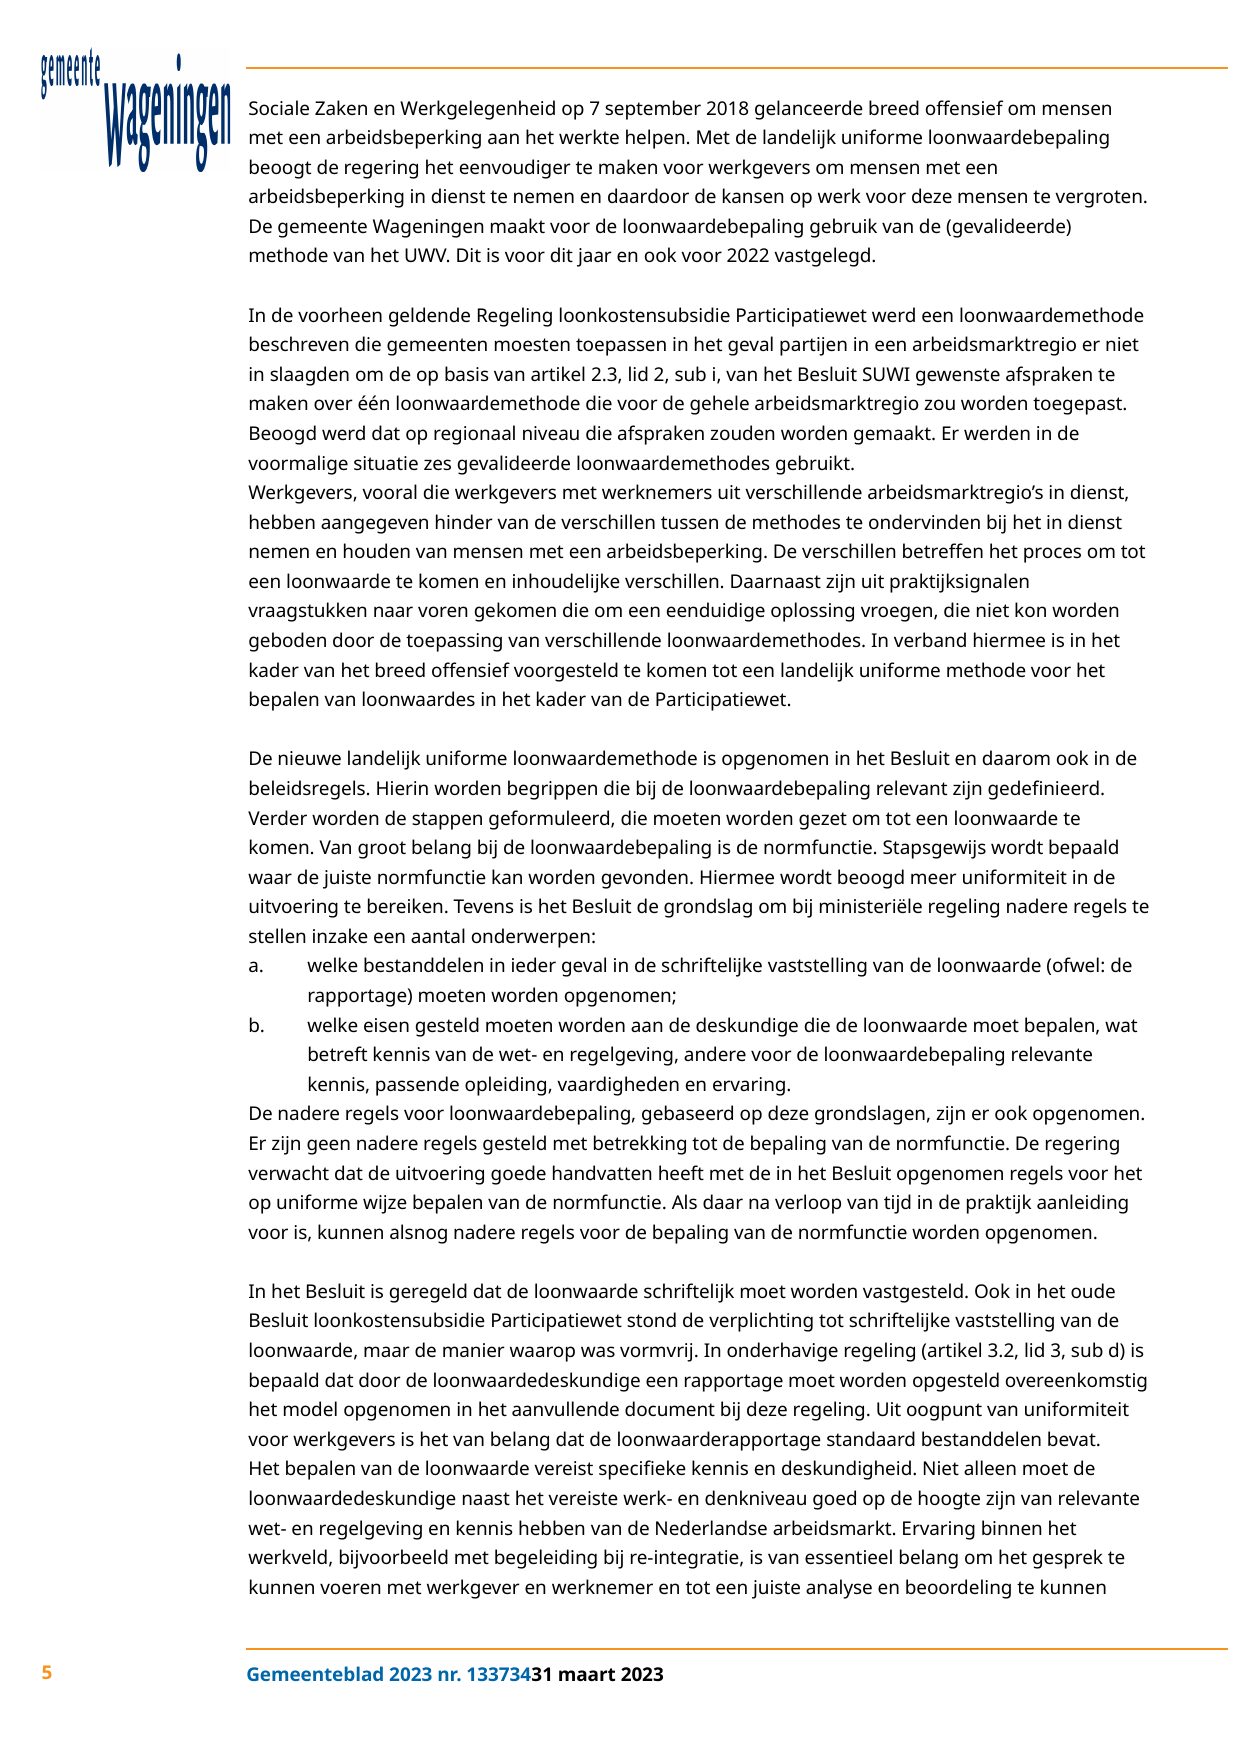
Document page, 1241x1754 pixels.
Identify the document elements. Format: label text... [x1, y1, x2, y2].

text De nieuwe landelijk uniforme loonwaardemethode is opgenomen in het Besluit en daarom ook in de beleidsregels. Hierin worden begrippen die bij de loonwaardebepaling relevant zijn gedefinieerd. Verder worden de stappen geformuleerd, die moeten worden gezet om tot een loonwaarde te komen. Van groot belang bij de loonwaardebepaling is de normfunctie. Stapsgewijs wordt bepaald waar de juiste normfunctie kan worden gevonden. Hiermee wordt beoogd meer uniformiteit in de uitvoering te bereiken. Tevens is het Besluit de grondslag om bij ministeriële regeling nadere regels te stellen inzake een aantal onderwerpen: [248, 746, 1152, 949]
text Werkgevers, vooral die werkgevers met werknemers uit verschillende arbeidsmarktregio’s in dienst, hebben aangegeven hinder van de verschillen tussen de methodes te ondervinden bij het in dienst nemen en houden van mensen met een arbeidsbeperking. De verschillen betreffen het proces om tot een loonwaarde te komen en inhoudelijke verschillen. Daarnaast zijn uit praktijksignalen vraagstukken naar voren gekomen die om een eenduidige oplossing vroegen, die niet kon worden geboden door de toepassing van verschillende loonwaardemethodes. In verband hiermee is in het kader van het breed offensief voorgesteld te komen tot een landelijk uniforme methode voor het bepalen van loonwaardes in het kader van de Participatiewet. [248, 479, 1152, 712]
text Het bepalen van de loonwaarde vereist specifieke kennis en deskundigheid. Niet alleen moet de loonwaardedeskundige naast het vereiste werk- en denkniveau goed op de hoogte zijn van relevante wet- en regelgeving en kennis hebben van de Nederlandse arbeidsmarkt. Ervaring binnen het werkveld, bijvoorbeeld met begeleiding bij re-integratie, is van essentieel belang om het gesprek te kunnen voeren met werkgever en werknemer en tot een juiste analyse en beoordeling te kunnen [248, 1456, 1152, 1600]
text De nadere regels voor loonwaardebepaling, gebaseerd op deze grondslagen, zijn er ook opgenomen. Er zijn geen nadere regels gesteld met betrekking tot de bepaling van de normfunctie. De regering verwacht dat de uitvoering goede handvatten heeft met de in het Besluit opgenomen regels voor het op uniforme wijze bepalen van de normfunctie. Als daar na verloop van tijd in de praktijk aanleiding voor is, kunnen alsnog nadere regels voor de bepaling van de normfunctie worden opgenomen. [248, 1101, 1152, 1245]
list welke bestanddelen in ieder geval in de schriftelijke vaststelling van de loonwaarde (ofwel: de rapportage) moeten worden opgenomen; [248, 953, 1152, 1008]
text In het Besluit is geregeld dat de loonwaarde schriftelijk moet worden vastgesteld. Ook in het oude Besluit loonkostensubsidie Participatiewet stond de verplichting tot schriftelijke vaststelling van de loonwaarde, maar de manier waarop was vormvrij. In onderhavige regeling (artikel 3.2, lid 3, sub d) is bepaald dat door de loonwaardedeskundige een rapportage moet worden opgesteld overeenkomstig het model opgenomen in het aanvullende document bij deze regeling. Uit oogpunt van uniformiteit voor werkgevers is het van belang dat de loonwaarderapportage standaard bestanddelen bevat. [248, 1278, 1152, 1452]
list welke eisen gesteld moeten worden aan de deskundige die de loonwaarde moet bepalen, wat betreft kennis van de wet- en regelgeving, andere voor de loonwaardebepaling relevante kennis, passende opleiding, vaardigheden en ervaring. [248, 1012, 1152, 1097]
picture [41, 47, 231, 172]
text Sociale Zaken en Werkgelegenheid op 7 september 2018 gelanceerde breed offensief om mensen met een arbeidsbeperking aan het werkte helpen. Met de landelijk uniforme loonwaardebepaling beoogt de regering het eenvoudiger te maken voor werkgevers om mensen met een arbeidsbeperking in dienst te nemen en daardoor de kansen op werk voor deze mensen te vergroten. De gemeente Wageningen maakt voor de loonwaardebepaling gebruik van de (gevalideerde) methode van het UWV. Dit is voor dit jaar en ook voor 2022 vastgelegd. [248, 95, 1152, 268]
text In de voorheen geldende Regeling loonkostensubsidie Participatiewet werd een loonwaardemethode beschreven die gemeenten moesten toepassen in het geval partijen in een arbeidsmarktregio er niet in slaagden om de op basis van artikel 2.3, lid 2, sub i, van het Besluit SUWI gewenste afspraken te maken over één loonwaardemethode die voor de gehele arbeidsmarktregio zou worden toegepast. Beoogd werd dat op regionaal niveau die afspraken zouden worden gemaakt. Er werden in de voormalige situatie zes gevalideerde loonwaardemethodes gebruikt. [248, 302, 1152, 476]
